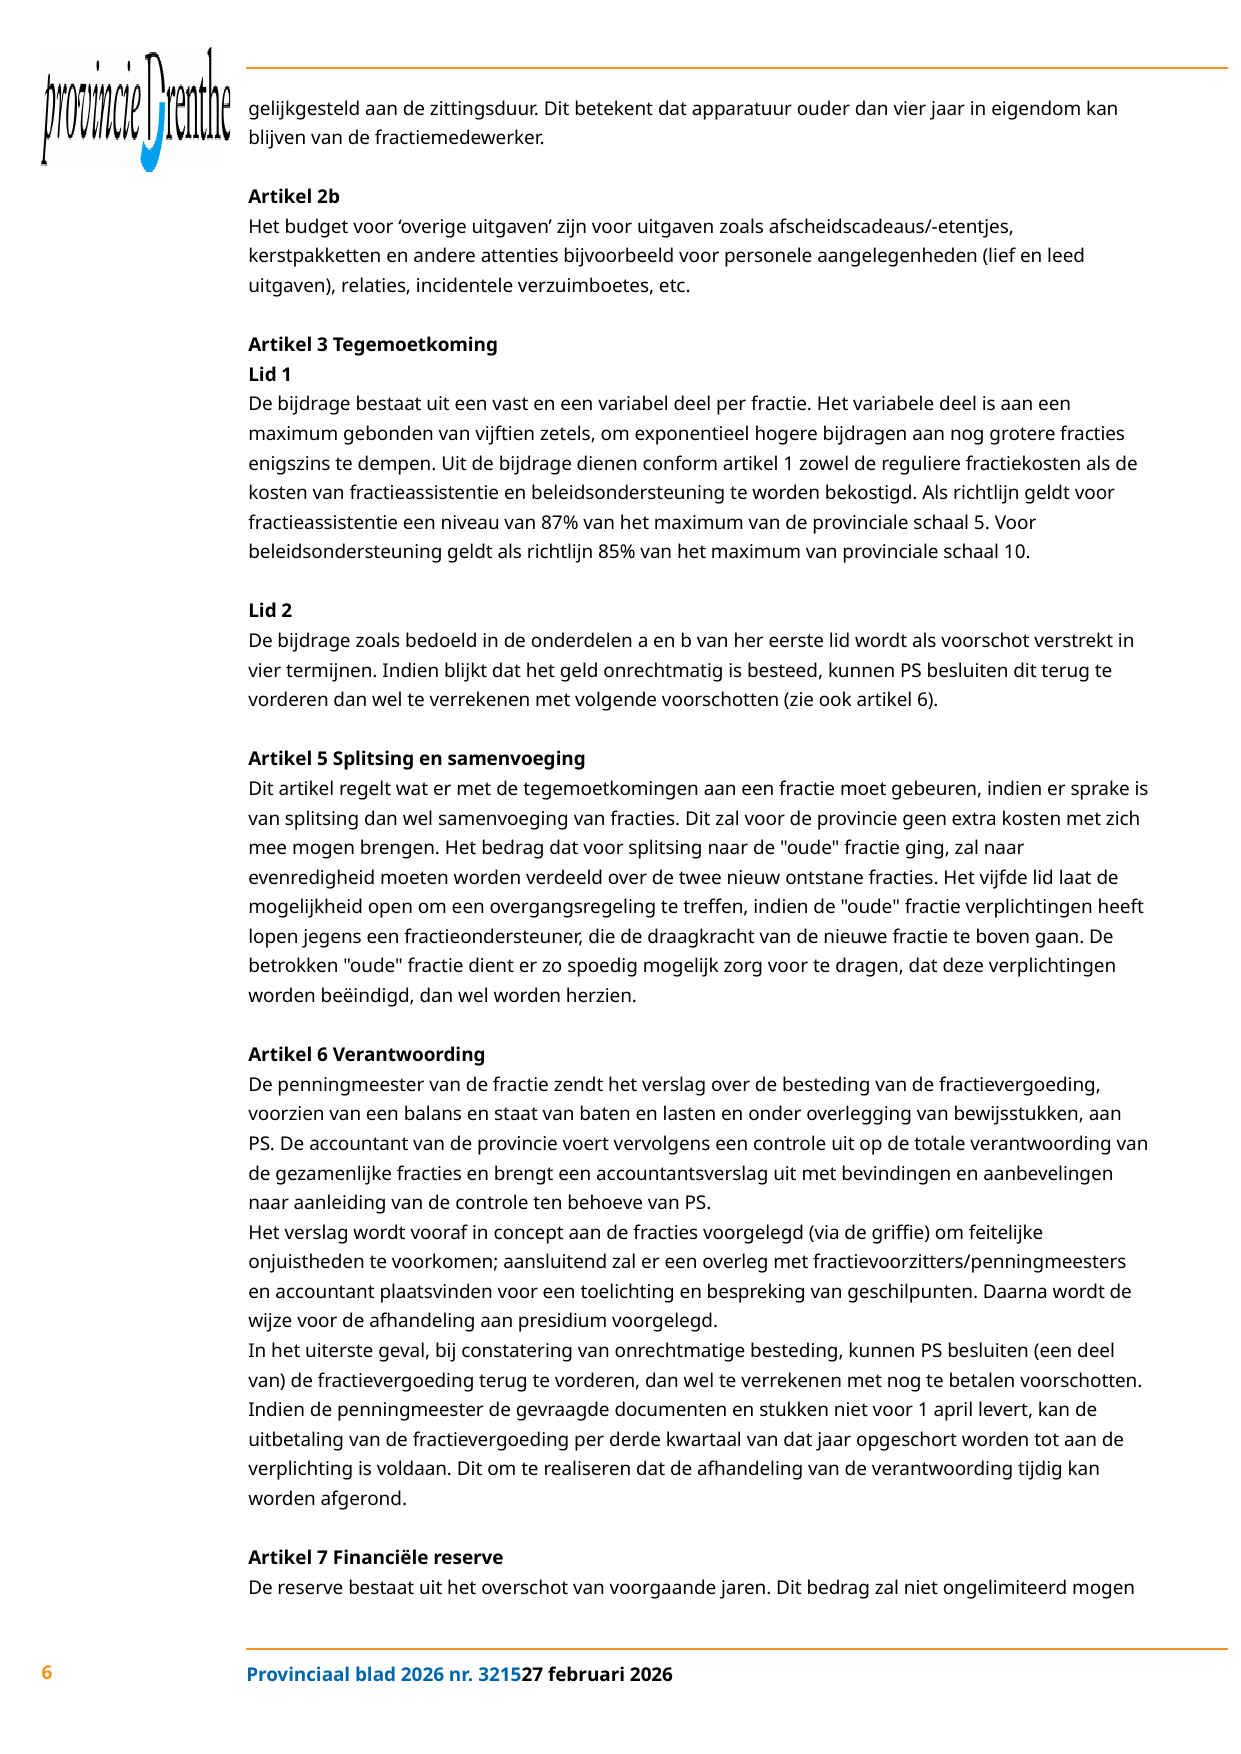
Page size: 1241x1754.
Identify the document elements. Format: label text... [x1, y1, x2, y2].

text Lid 1 [248, 361, 1152, 387]
text Artikel 6 Verantwoording [248, 1041, 1152, 1067]
text Lid 2 [248, 598, 1152, 623]
text De bijdrage bestaat uit een vast en een variabel deel per fractie. Het variabele deel is aan een maximum gebonden van vijftien zetels, om exponentieel hogere bijdragen aan nog grotere fracties enigszins te dempen. Uit de bijdrage dienen conform artikel 1 zowel de reguliere fractiekosten als de kosten van fractieassistentie en beleidsondersteuning te worden bekostigd. Als richtlijn geldt voor fractieassistentie een niveau van 87% van het maximum van de provinciale schaal 5. Voor beleidsondersteuning geldt als richtlijn 85% van het maximum van provinciale schaal 10. [248, 391, 1152, 564]
text Artikel 7 Financiële reserve [248, 1544, 1152, 1570]
text De reserve bestaat uit het overschot van voorgaande jaren. Dit bedrag zal niet ongelimiteerd mogen [248, 1574, 1152, 1600]
text Dit artikel regelt wat er met de tegemoetkomingen aan een fractie moet gebeuren, indien er sprake is van splitsing dan wel samenvoeging van fracties. Dit zal voor de provincie geen extra kosten met zich mee mogen brengen. Het bedrag dat voor splitsing naar de "oude" fractie ging, zal naar evenredigheid moeten worden verdeeld over de twee nieuw ontstane fracties. Het vijfde lid laat de mogelijkheid open om een overgangsregeling te treffen, indien de "oude" fractie verplichtingen heeft lopen jegens een fractieondersteuner, die de draagkracht van de nieuwe fractie te boven gaan. De betrokken "oude" fractie dient er zo spoedig mogelijk zorg voor te dragen, dat deze verplichtingen worden beëindigd, dan wel worden herzien. [248, 775, 1152, 1008]
text Artikel 5 Splitsing en samenvoeging [248, 746, 1152, 771]
text Artikel 3 Tegemoetkoming [248, 331, 1152, 357]
picture [41, 47, 231, 172]
text Artikel 2b [248, 183, 1152, 209]
text Het verslag wordt vooraf in concept aan de fracties voorgelegd (via de griffie) om feitelijke onjuistheden te voorkomen; aansluitend zal er een overleg met fractievoorzitters/penningmeesters en accountant plaatsvinden voor een toelichting en bespreking van geschilpunten. Daarna wordt de wijze voor de afhandeling aan presidium voorgelegd. [248, 1219, 1152, 1333]
text gelijkgesteld aan de zittingsduur. Dit betekent dat apparatuur ouder dan vier jaar in eigendom kan blijven van de fractiemedewerker. [248, 95, 1152, 150]
text Indien de penningmeester de gevraagde documenten en stukken niet voor 1 april levert, kan de uitbetaling van de fractievergoeding per derde kwartaal van dat jaar opgeschort worden tot aan de verplichting is voldaan. Dit om te realiseren dat de afhandeling van de verantwoording tijdig kan worden afgerond. [248, 1396, 1152, 1511]
text De bijdrage zoals bedoeld in de onderdelen a en b van her eerste lid wordt als voorschot verstrekt in vier termijnen. Indien blijkt dat het geld onrechtmatig is besteed, kunnen PS besluiten dit terug te vorderen dan wel te verrekenen met volgende voorschotten (zie ook artikel 6). [248, 627, 1152, 712]
text In het uiterste geval, bij constatering van onrechtmatige besteding, kunnen PS besluiten (een deel van) de fractievergoeding terug te vorderen, dan wel te verrekenen met nog te betalen voorschotten. [248, 1337, 1152, 1393]
text De penningmeester van de fractie zendt het verslag over de besteding van de fractievergoeding, voorzien van een balans en staat van baten en lasten en onder overlegging van bewijsstukken, aan PS. De accountant van de provincie voert vervolgens een controle uit op de totale verantwoording van de gezamenlijke fracties en brengt een accountantsverslag uit met bevindingen en aanbevelingen naar aanleiding van de controle ten behoeve van PS. [248, 1071, 1152, 1215]
text Het budget voor ‘overige uitgaven’ zijn voor uitgaven zoals afscheidscadeaus/-etentjes, kerstpakketten en andere attenties bijvoorbeeld voor personele aangelegenheden (lief en leed uitgaven), relaties, incidentele verzuimboetes, etc. [248, 213, 1152, 298]
